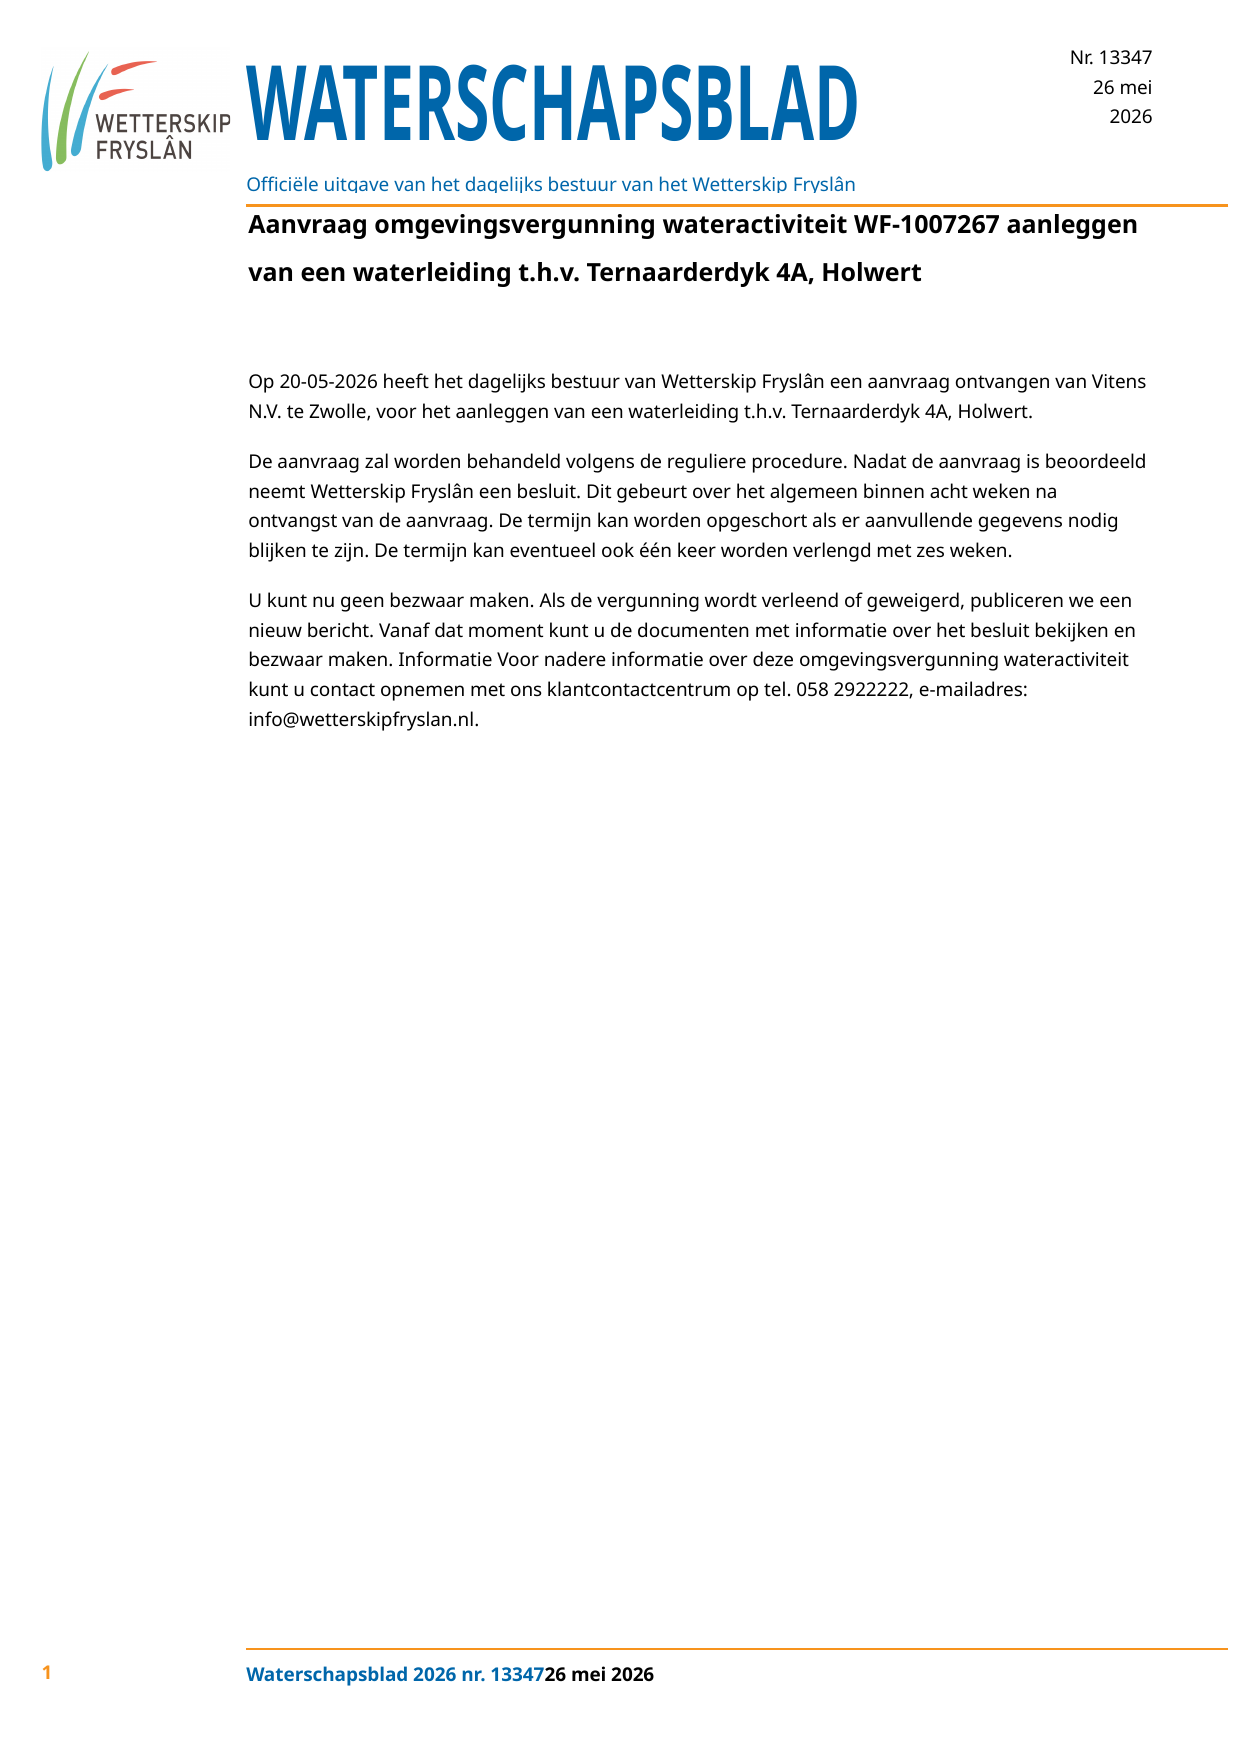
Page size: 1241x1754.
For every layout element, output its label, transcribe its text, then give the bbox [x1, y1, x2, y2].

text U kunt nu geen bezwaar maken. Als de vergunning wordt verleend of geweigerd, publiceren we een nieuw bericht. Vanaf dat moment kunt u de documenten met informatie over het besluit bekijken en bezwaar maken. Informatie Voor nadere informatie over deze omgevingsvergunning wateractiviteit kunt u contact opnemen met ons klantcontactcentrum op tel. 058 2922222, e-mailadres: info@wetterskipfryslan.nl. [248, 587, 1152, 732]
text Aanvraag omgevingsvergunning wateractiviteit WF-1007267 aanleggen van een waterleiding t.h.v. Ternaarderdyk 4A, Holwert [248, 207, 1152, 288]
text Op 20-05-2026 heeft het dagelijks bestuur van Wetterskip Fryslân een aanvraag ontvangen van Vitens N.V. te Zwolle, voor het aanleggen van een waterleiding t.h.v. Ternaarderdyk 4A, Holwert. [248, 368, 1152, 424]
text De aanvraag zal worden behandeld volgens de reguliere procedure. Nadat de aanvraag is beoordeeld neemt Wetterskip Fryslân een besluit. Dit gebeurt over het algemeen binnen acht weken na ontvangst van de aanvraag. De termijn kan worden opgeschort als er aanvullende gegevens nodig blijken te zijn. De termijn kan eventueel ook één keer worden verlengd met zes weken. [248, 448, 1152, 563]
picture [41, 47, 231, 172]
